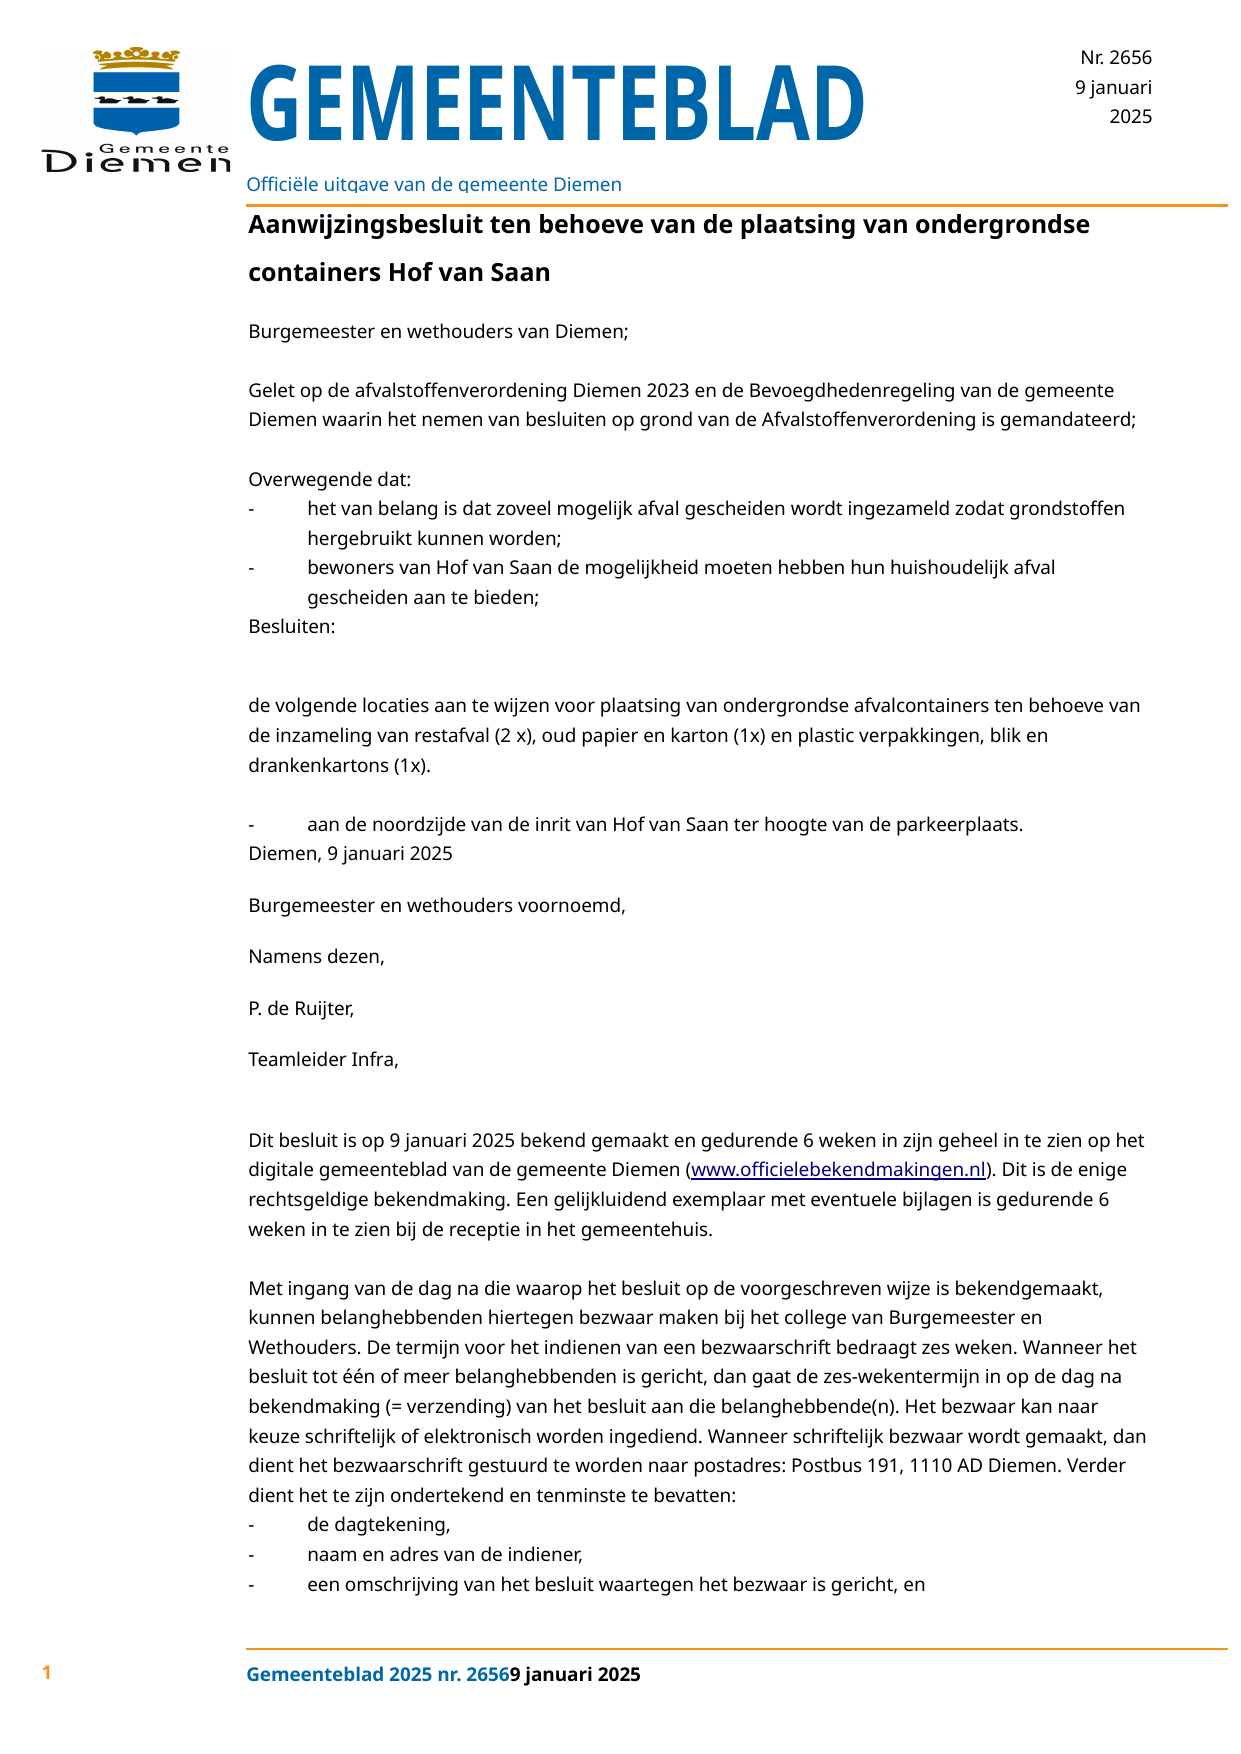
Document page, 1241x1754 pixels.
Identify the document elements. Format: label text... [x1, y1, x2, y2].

text P. de Ruijter, [248, 995, 1152, 1021]
text Besluiten: [248, 614, 1152, 639]
list het van belang is dat zoveel mogelijk afval gescheiden wordt ingezameld zodat grondstoffen hergebruikt kunnen worden; [248, 495, 1152, 551]
text Diemen, 9 januari 2025 [248, 841, 1152, 866]
text Dit besluit is op 9 januari 2025 bekend gemaakt en gedurende 6 weken in zijn geheel in te zien op het digitale gemeenteblad van de gemeente Diemen (www.officielebekendmakingen.nl). Dit is de enige rechtsgeldige bekendmaking. Een gelijkluidend exemplaar met eventuele bijlagen is gedurende 6 weken in te zien bij de receptie in het gemeentehuis. [248, 1127, 1152, 1241]
text Teamleider Infra, [248, 1046, 1152, 1072]
list een omschrijving van het besluit waartegen het bezwaar is gericht, en [248, 1571, 1152, 1596]
text Overwegende dat: [248, 466, 1152, 492]
text Met ingang van de dag na die waarop het besluit op de voorgeschreven wijze is bekendgemaakt, kunnen belanghebbenden hiertegen bezwaar maken bij het college van Burgemeester en Wethouders. De termijn voor het indienen van een bezwaarschrift bedraagt zes weken. Wanneer het besluit tot één of meer belanghebbenden is gericht, dan gaat de zes-wekentermijn in op de dag na bekendmaking (= verzending) van het besluit aan die belanghebbende(n). Het bezwaar kan naar keuze schriftelijk of elektronisch worden ingediend. Wanneer schriftelijk bezwaar wordt gemaakt, dan dient het bezwaarschrift gestuurd te worden naar postadres: Postbus 191, 1110 AD Diemen. Verder dient het te zijn ondertekend en tenminste te bevatten: [248, 1275, 1152, 1508]
list naam en adres van de indiener, [248, 1541, 1152, 1567]
list de dagtekening, [248, 1512, 1152, 1537]
list aan de noordzijde van de inrit van Hof van Saan ter hoogte van de parkeerplaats. [248, 811, 1152, 837]
list bewoners van Hof van Saan de mogelijkheid moeten hebben hun huishoudelijk afval gescheiden aan te bieden; [248, 554, 1152, 610]
text Namens dezen, [248, 943, 1152, 969]
picture [41, 47, 231, 172]
text Burgemeester en wethouders van Diemen; [248, 318, 1152, 344]
text Aanwijzingsbesluit ten behoeve van de plaatsing van ondergrondse containers Hof van Saan [248, 207, 1152, 288]
text Gelet op de afvalstoffenverordening Diemen 2023 en de Bevoegdhedenregeling van de gemeente Diemen waarin het nemen van besluiten op grond van de Afvalstoffenverordening is gemandateerd; [248, 377, 1152, 432]
text Burgemeester en wethouders voornoemd, [248, 892, 1152, 918]
text de volgende locaties aan te wijzen voor plaatsing van ondergrondse afvalcontainers ten behoeve van de inzameling van restafval (2 x), oud papier en karton (1x) en plastic verpakkingen, blik en drankenkartons (1x). [248, 693, 1152, 777]
